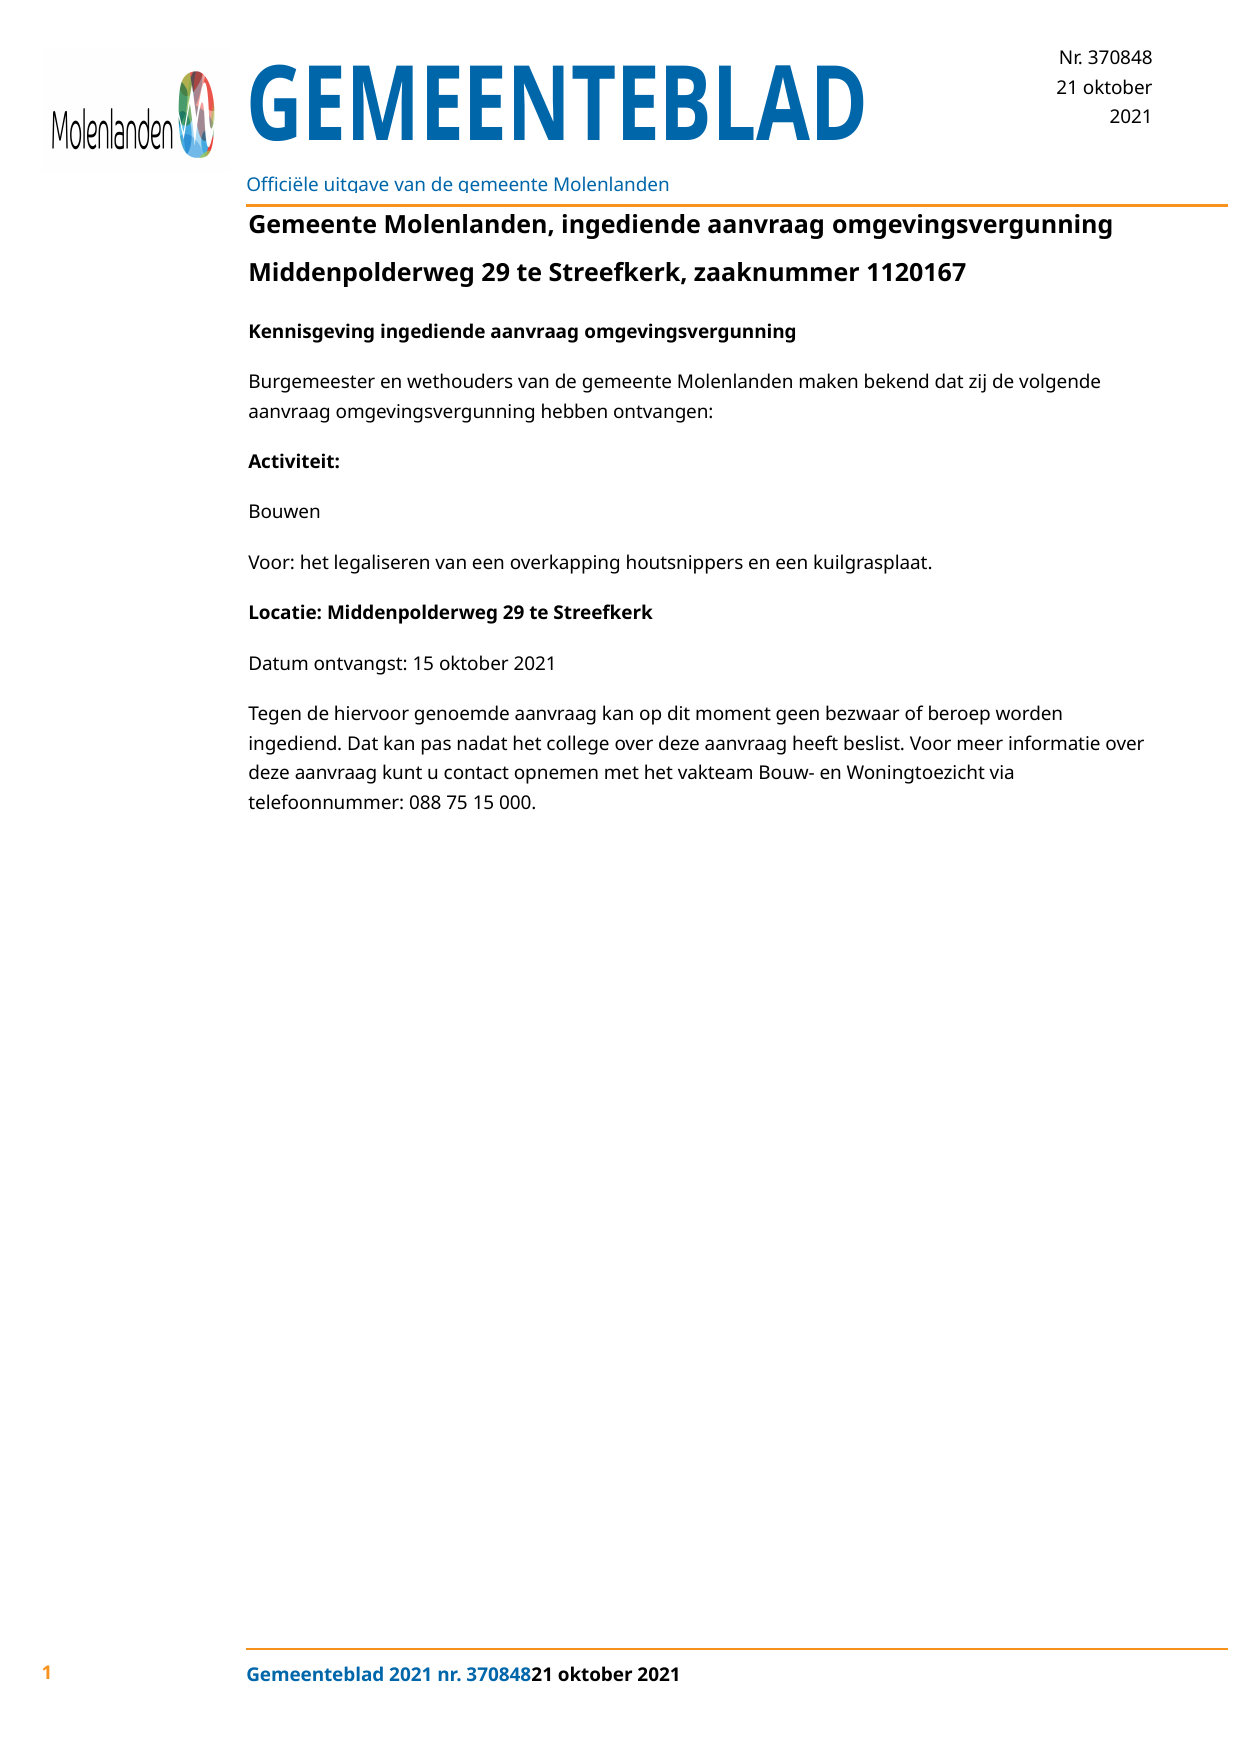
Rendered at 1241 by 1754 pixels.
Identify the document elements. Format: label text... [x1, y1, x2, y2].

text Gemeente Molenlanden, ingediende aanvraag omgevingsvergunning Middenpolderweg 29 te Streefkerk, zaaknummer 1120167 [248, 207, 1152, 288]
text Datum ontvangst: 15 oktober 2021 [248, 650, 1152, 676]
text Locatie: Middenpolderweg 29 te Streefkerk [248, 599, 1152, 625]
picture [41, 47, 231, 172]
text Voor: het legaliseren van een overkapping houtsnippers en een kuilgrasplaat. [248, 549, 1152, 575]
text Bouwen [248, 499, 1152, 524]
text Burgemeester en wethouders van de gemeente Molenlanden maken bekend dat zij de volgende aanvraag omgevingsvergunning hebben ontvangen: [248, 368, 1152, 424]
text Kennisgeving ingediende aanvraag omgevingsvergunning [248, 318, 1152, 344]
text Tegen de hiervoor genoemde aanvraag kan op dit moment geen bezwaar of beroep worden ingediend. Dat kan pas nadat het college over deze aanvraag heeft beslist. Voor meer informatie over deze aanvraag kunt u contact opnemen met het vakteam Bouw- en Woningtoezicht via telefoonnummer: 088 75 15 000. [248, 700, 1152, 815]
text Activiteit: [248, 448, 1152, 474]
